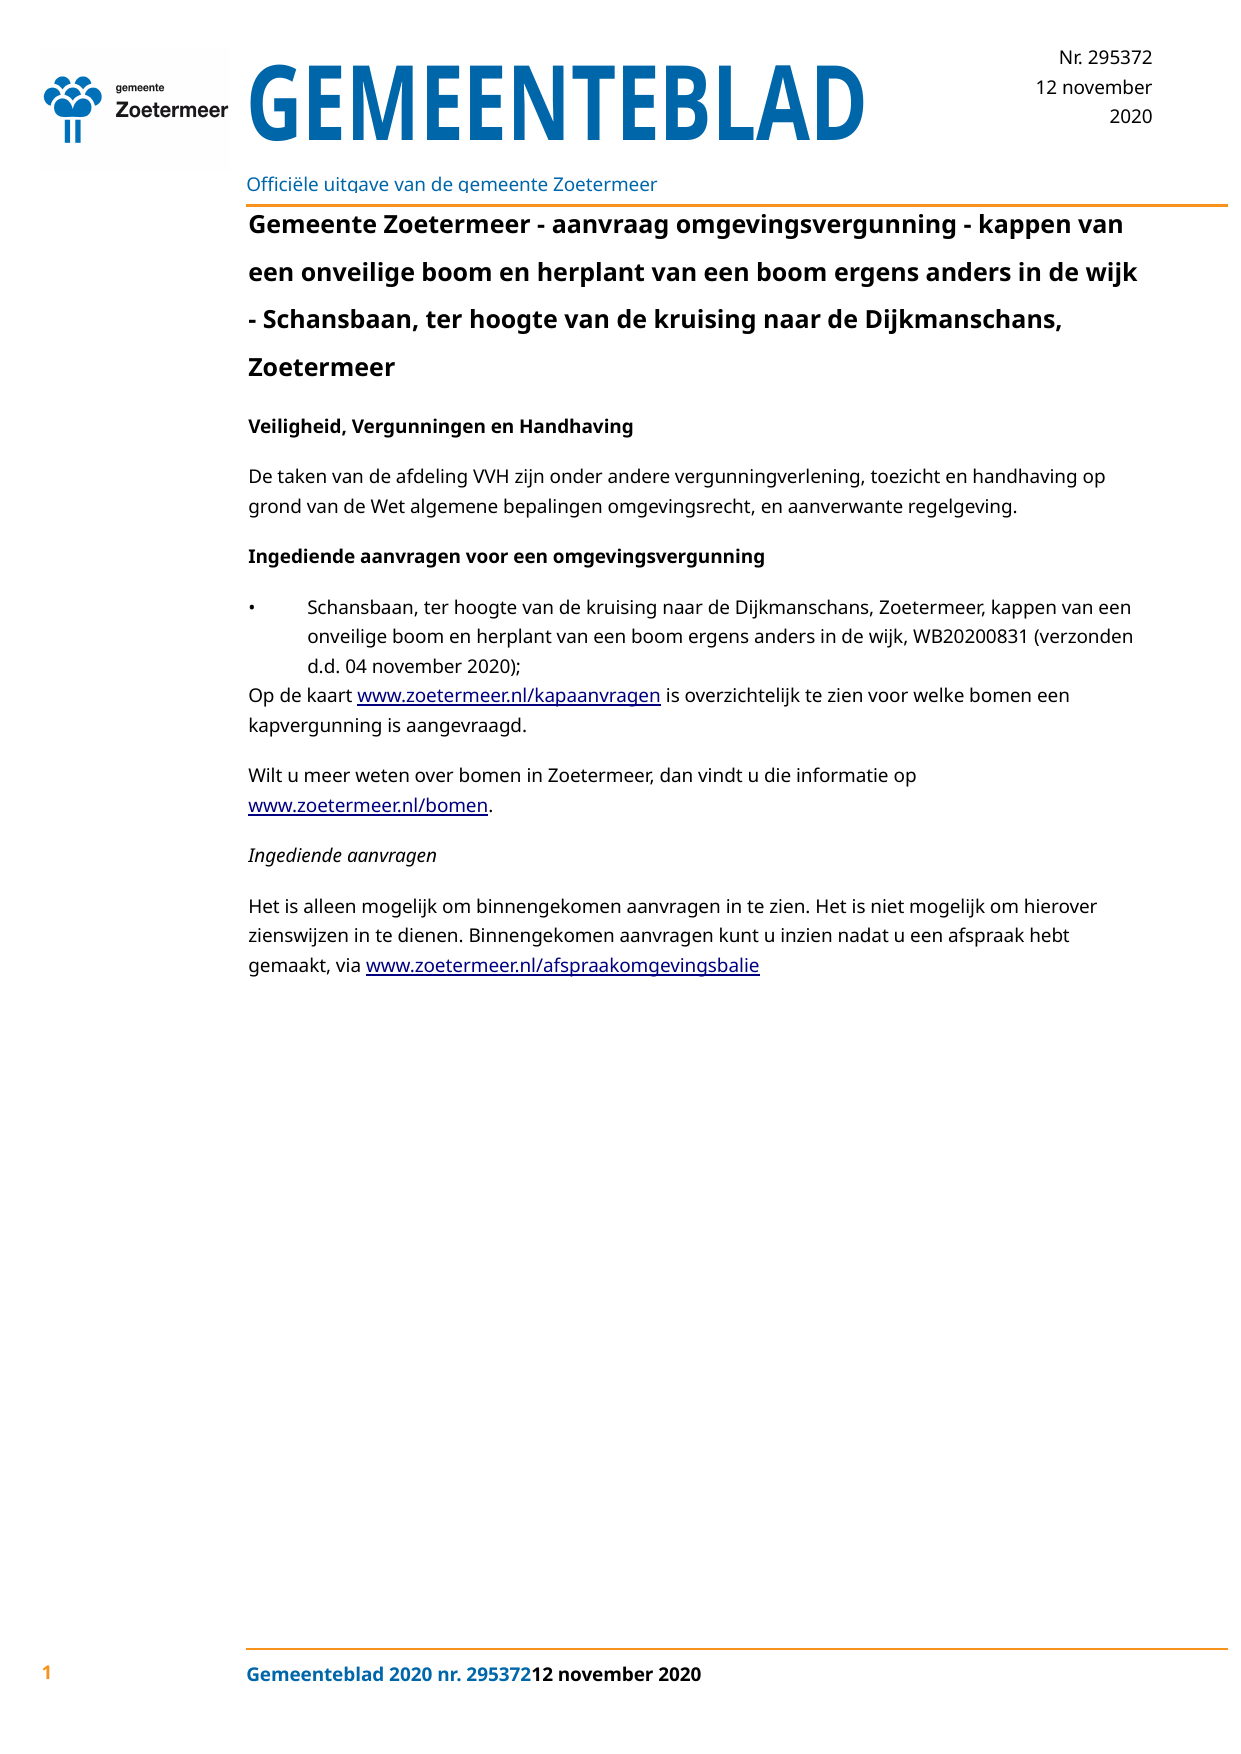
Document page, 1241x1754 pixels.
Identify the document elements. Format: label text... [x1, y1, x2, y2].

text Ingediende aanvragen [248, 843, 1152, 868]
list Schansbaan, ter hoogte van de kruising naar de Dijkmanschans, Zoetermeer, kappen van een onveilige boom en herplant van een boom ergens anders in de wijk, WB20200831 (verzonden d.d. 04 november 2020); [248, 594, 1152, 679]
text Wilt u meer weten over bomen in Zoetermeer, dan vindt u die informatie op www.zoetermeer.nl/bomen. [248, 763, 1152, 818]
text De taken van de afdeling VVH zijn onder andere vergunningverlening, toezicht en handhaving op grond van de Wet algemene bepalingen omgevingsrecht, en aanverwante regelgeving. [248, 463, 1152, 519]
text Gemeente Zoetermeer - aanvraag omgevingsvergunning - kappen van een onveilige boom en herplant van een boom ergens anders in de wijk - Schansbaan, ter hoogte van de kruising naar de Dijkmanschans, Zoetermeer [248, 207, 1152, 384]
text Op de kaart www.zoetermeer.nl/kapaanvragen is overzichtelijk te zien voor welke bomen een kapvergunning is aangevraagd. [248, 683, 1152, 738]
text Veiligheid, Vergunningen en Handhaving [248, 413, 1152, 439]
text Ingediende aanvragen voor een omgevingsvergunning [248, 543, 1152, 569]
text Het is alleen mogelijk om binnengekomen aanvragen in te zien. Het is niet mogelijk om hierover zienswijzen in te dienen. Binnengekomen aanvragen kunt u inzien nadat u een afspraak hebt gemaakt, via www.zoetermeer.nl/afspraakomgevingsbalie [248, 893, 1152, 978]
picture [41, 47, 231, 172]
